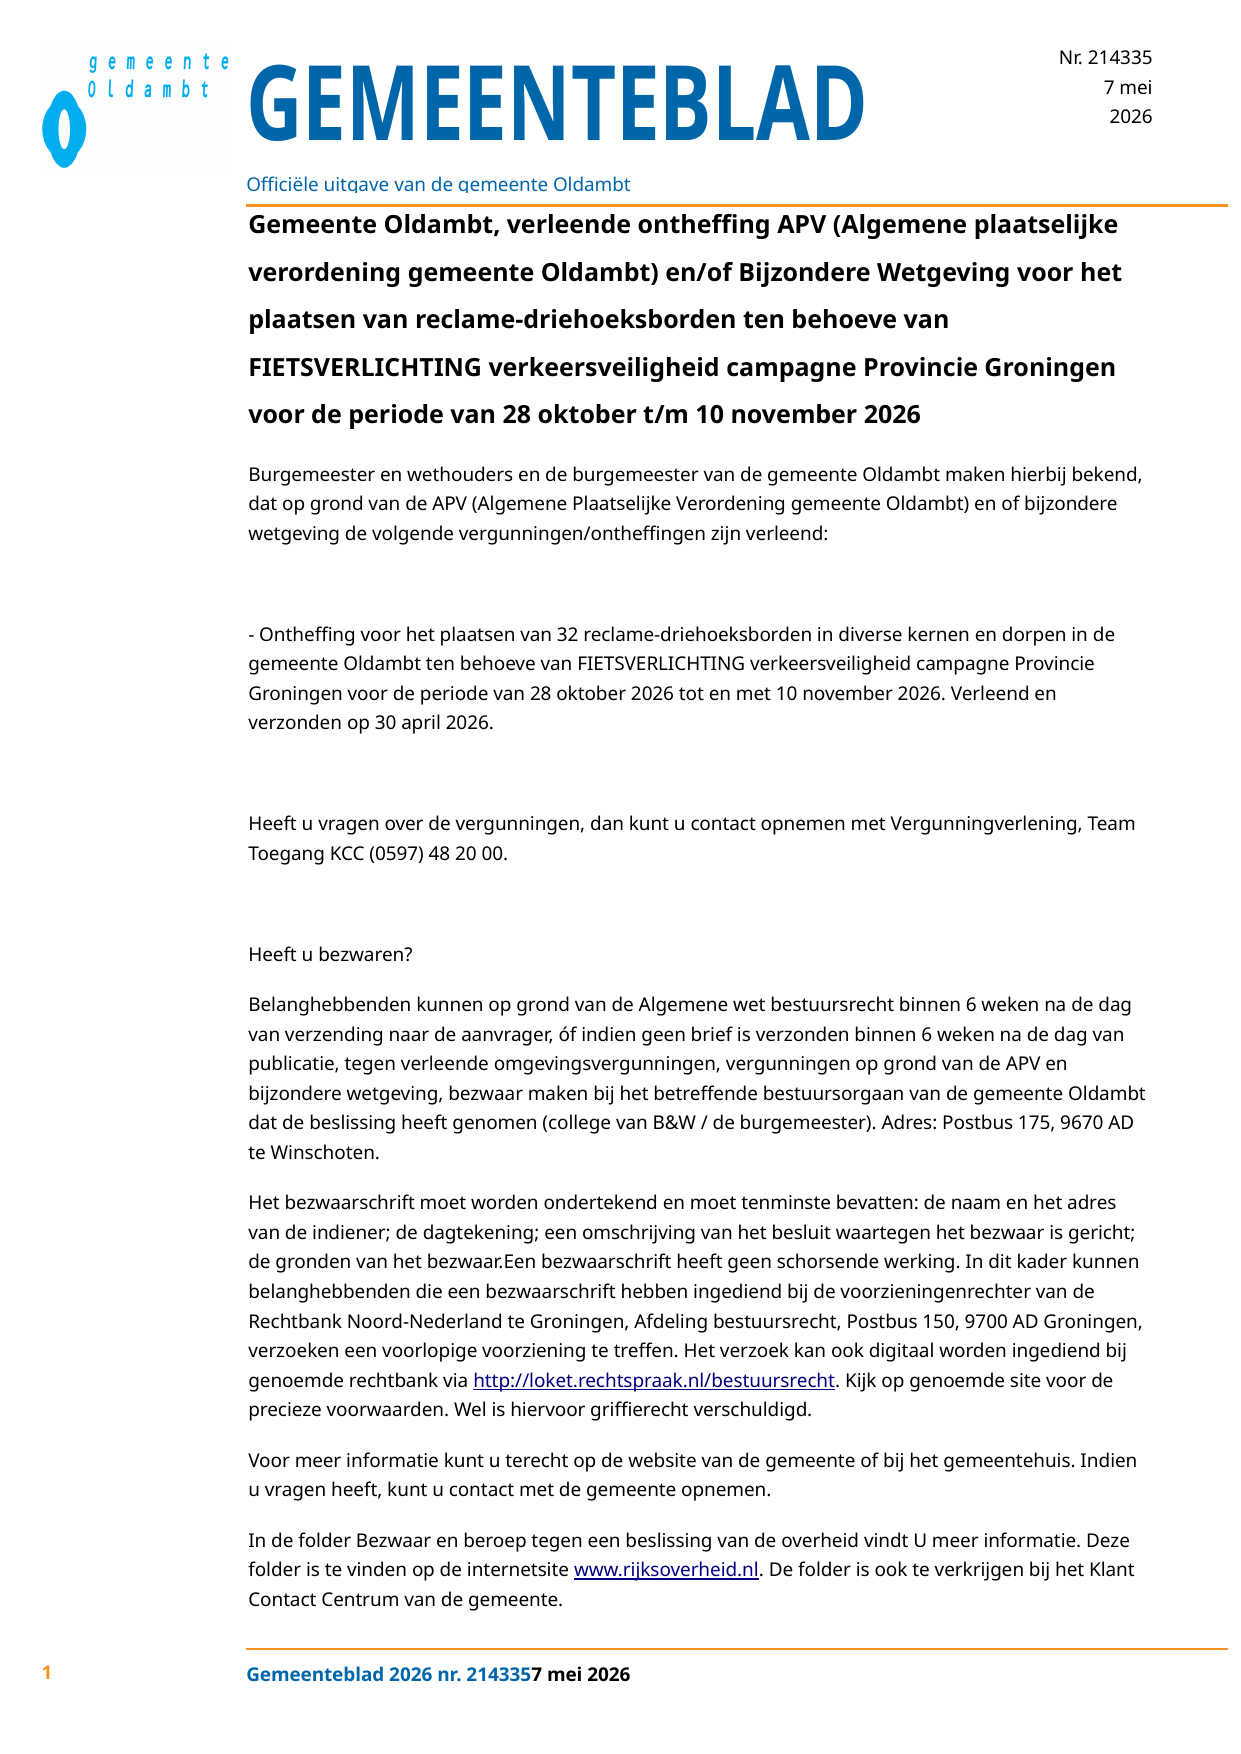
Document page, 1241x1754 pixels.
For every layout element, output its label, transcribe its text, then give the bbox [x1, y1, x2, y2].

text Belanghebbenden kunnen op grond van de Algemene wet bestuursrecht binnen 6 weken na de dag van verzending naar de aanvrager, óf indien geen brief is verzonden binnen 6 weken na de dag van publicatie, tegen verleende omgevingsvergunningen, vergunningen op grond van de APV en bijzondere wetgeving, bezwaar maken bij het betreffende bestuursorgaan van de gemeente Oldambt dat de beslissing heeft genomen (college van B&W / de burgemeester). Adres: Postbus 175, 9670 AD te Winschoten. [248, 991, 1152, 1165]
text Burgemeester en wethouders en de burgemeester van de gemeente Oldambt maken hierbij bekend, dat op grond van de APV (Algemene Plaatselijke Verordening gemeente Oldambt) en of bijzondere wetgeving de volgende vergunningen/ontheffingen zijn verleend: [248, 461, 1152, 546]
text Het bezwaarschrift moet worden ondertekend en moet tenminste bevatten: de naam en het adres van de indiener; de dagtekening; een omschrijving van het besluit waartegen het bezwaar is gericht; de gronden van het bezwaar.Een bezwaarschrift heeft geen schorsende werking. In dit kader kunnen belanghebbenden die een bezwaarschrift hebben ingediend bij de voorzieningenrechter van de Rechtbank Noord-Nederland te Groningen, Afdeling bestuursrecht, Postbus 150, 9700 AD Groningen, verzoeken een voorlopige voorziening te treffen. Het verzoek kan ook digitaal worden ingediend bij genoemde rechtbank via http://loket.rechtspraak.nl/bestuursrecht. Kijk op genoemde site voor de precieze voorwaarden. Wel is hiervoor griffierecht verschuldigd. [248, 1189, 1152, 1422]
text - Ontheffing voor het plaatsen van 32 reclame-driehoeksborden in diverse kernen en dorpen in de gemeente Oldambt ten behoeve van FIETSVERLICHTING verkeersveiligheid campagne Provincie Groningen voor de periode van 28 oktober 2026 tot en met 10 november 2026. Verleend en verzonden op 30 april 2026. [248, 621, 1152, 735]
picture [41, 47, 231, 172]
text Voor meer informatie kunt u terecht op de website van de gemeente of bij het gemeentehuis. Indien u vragen heeft, kunt u contact met de gemeente opnemen. [248, 1447, 1152, 1502]
text In de folder Bezwaar en beroep tegen een beslissing van de overheid vindt U meer informatie. Deze folder is te vinden op de internetsite www.rijksoverheid.nl. De folder is ook te verkrijgen bij het Klant Contact Centrum van de gemeente. [248, 1527, 1152, 1612]
text Heeft u vragen over de vergunningen, dan kunt u contact opnemen met Vergunningverlening, Team Toegang KCC (0597) 48 20 00. [248, 810, 1152, 866]
text Gemeente Oldambt, verleende ontheffing APV (Algemene plaatselijke verordening gemeente Oldambt) en/of Bijzondere Wetgeving voor het plaatsen van reclame-driehoeksborden ten behoeve van FIETSVERLICHTING verkeersveiligheid campagne Provincie Groningen voor de periode van 28 oktober t/m 10 november 2026 [248, 207, 1152, 431]
text Heeft u bezwaren? [248, 941, 1152, 966]
